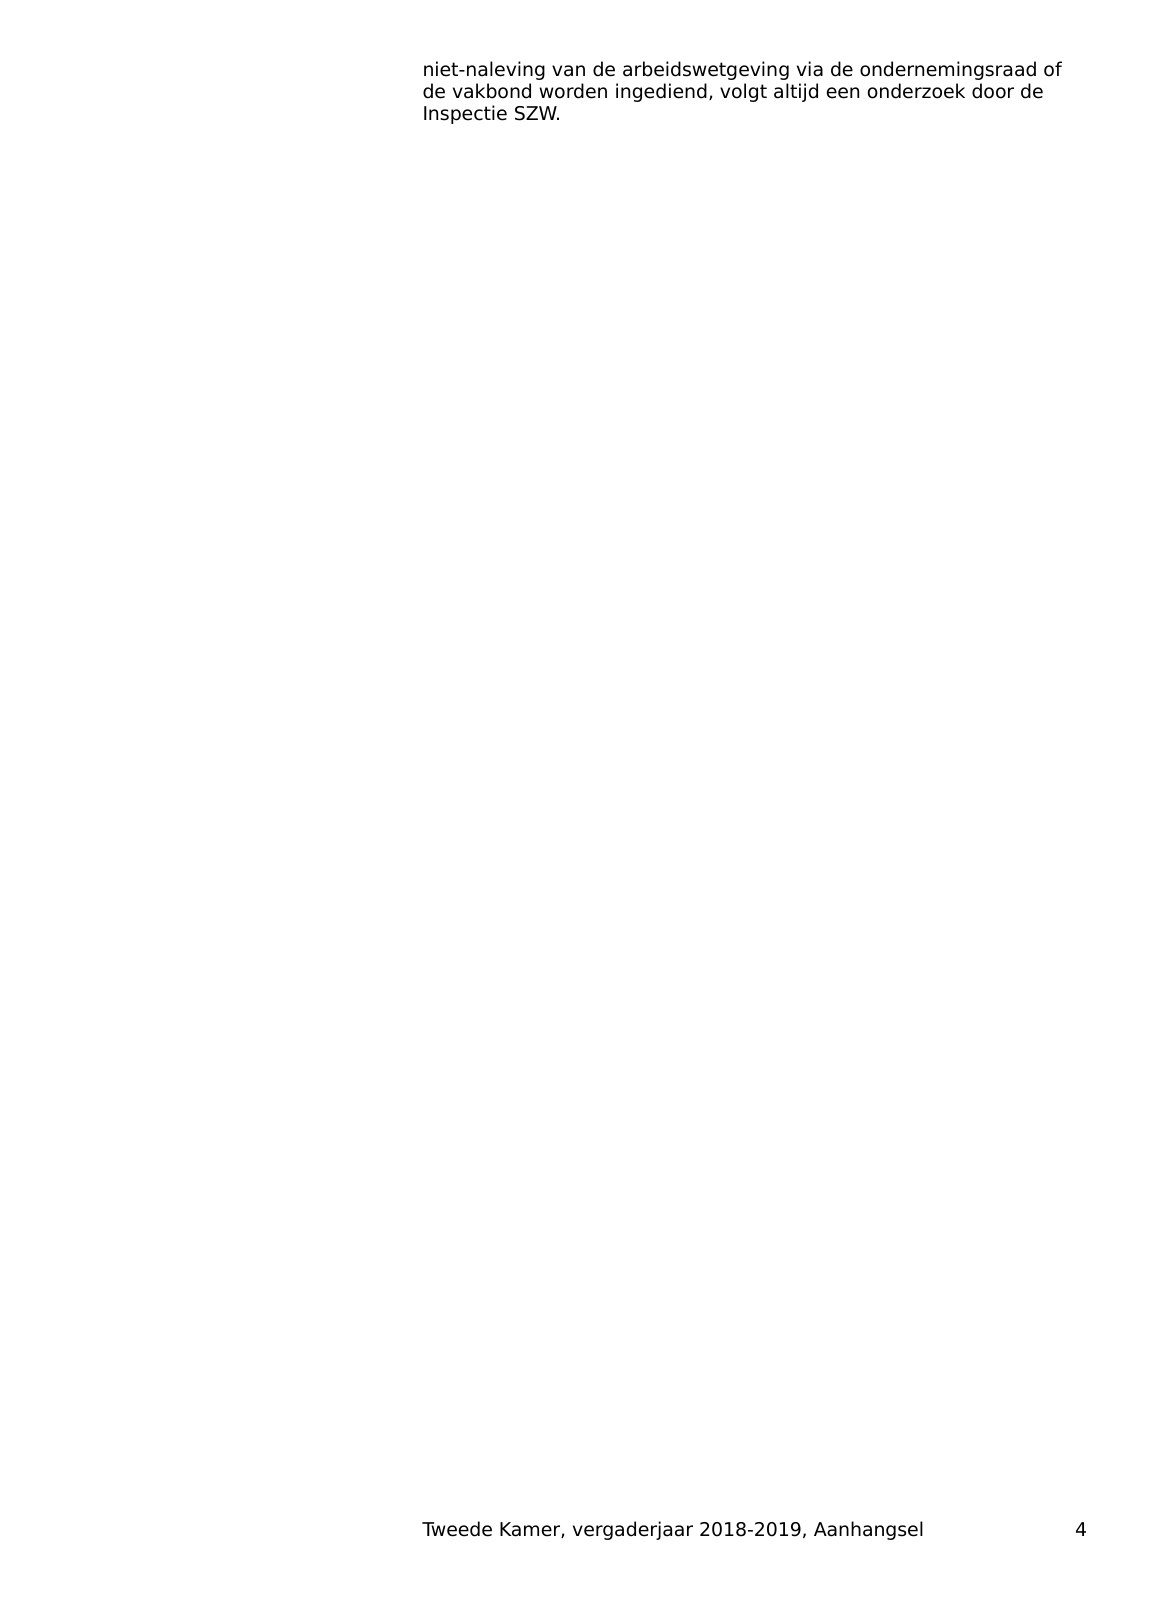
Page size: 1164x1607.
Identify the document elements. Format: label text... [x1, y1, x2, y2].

text niet-naleving van de arbeidswetgeving via de ondernemingsraad of de vakbond worden ingediend, volgt altijd een onderzoek door de Inspectie SZW. [422, 59, 1087, 125]
